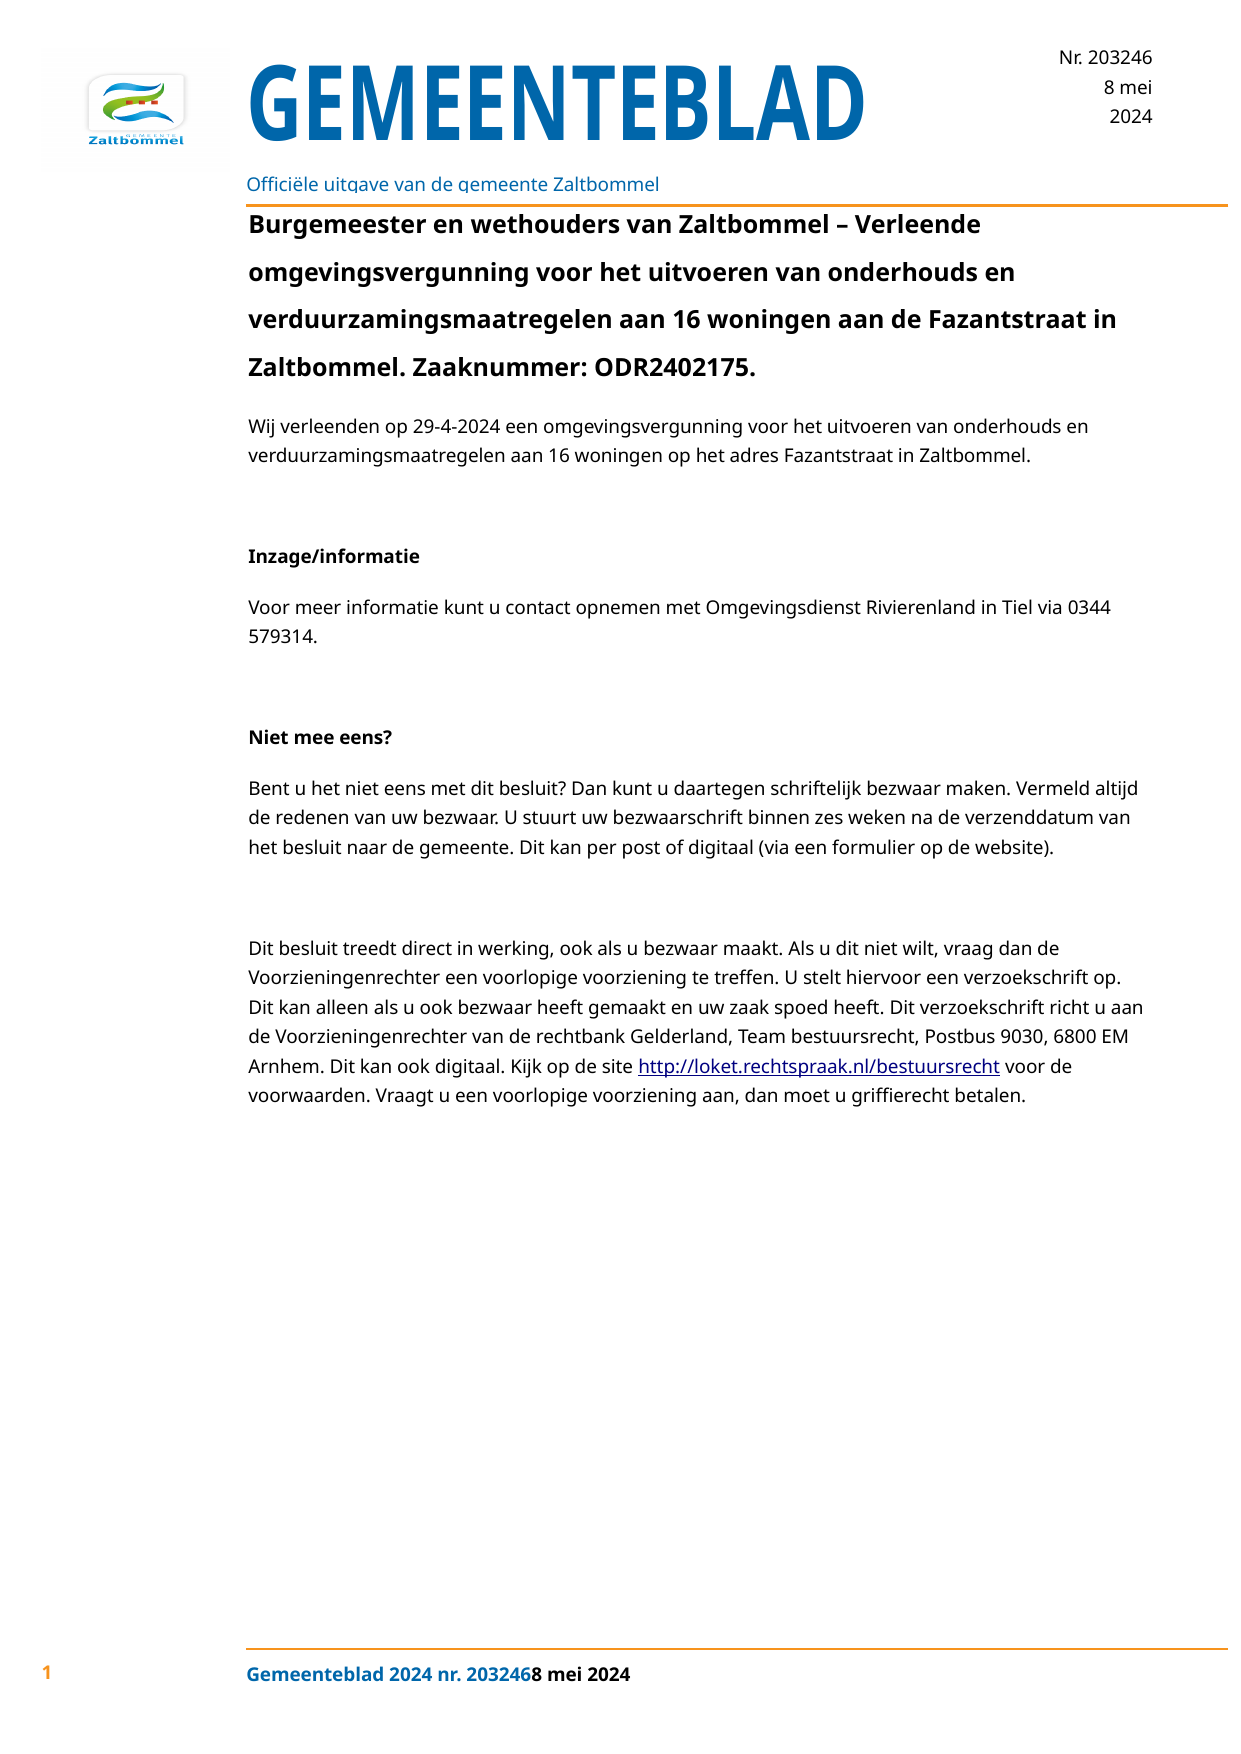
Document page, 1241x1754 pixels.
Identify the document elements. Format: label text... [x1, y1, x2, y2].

text Niet mee eens? [248, 724, 1152, 750]
picture [41, 47, 231, 172]
text Wij verleenden op 29-4-2024 een omgevingsvergunning voor het uitvoeren van onderhouds en verduurzamingsmaatregelen aan 16 woningen op het adres Fazantstraat in Zaltbommel. [248, 413, 1152, 468]
text Dit besluit treedt direct in werking, ook als u bezwaar maakt. Als u dit niet wilt, vraag dan de Voorzieningenrechter een voorlopige voorziening te treffen. U stelt hiervoor een verzoekschrift op. Dit kan alleen als u ook bezwaar heeft gemaakt en uw zaak spoed heeft. Dit verzoekschrift richt u aan de Voorzieningenrechter van de rechtbank Gelderland, Team bestuursrecht, Postbus 9030, 6800 EM Arnhem. Dit kan ook digitaal. Kijk op de site http://loket.rechtspraak.nl/bestuursrecht voor de voorwaarden. Vraagt u een voorlopige voorziening aan, dan moet u griffierecht betalen. [248, 935, 1152, 1108]
text Inzage/informatie [248, 543, 1152, 569]
text Voor meer informatie kunt u contact opnemen met Omgevingsdienst Rivierenland in Tiel via 0344 579314. [248, 594, 1152, 649]
text Bent u het niet eens met dit besluit? Dan kunt u daartegen schriftelijk bezwaar maken. Vermeld altijd de redenen van uw bezwaar. U stuurt uw bezwaarschrift binnen zes weken na de verzenddatum van het besluit naar de gemeente. Dit kan per post of digitaal (via een formulier op de website). [248, 775, 1152, 860]
text Burgemeester en wethouders van Zaltbommel – Verleende omgevingsvergunning voor het uitvoeren van onderhouds en verduurzamingsmaatregelen aan 16 woningen aan de Fazantstraat in Zaltbommel. Zaaknummer: ODR2402175. [248, 207, 1152, 384]
